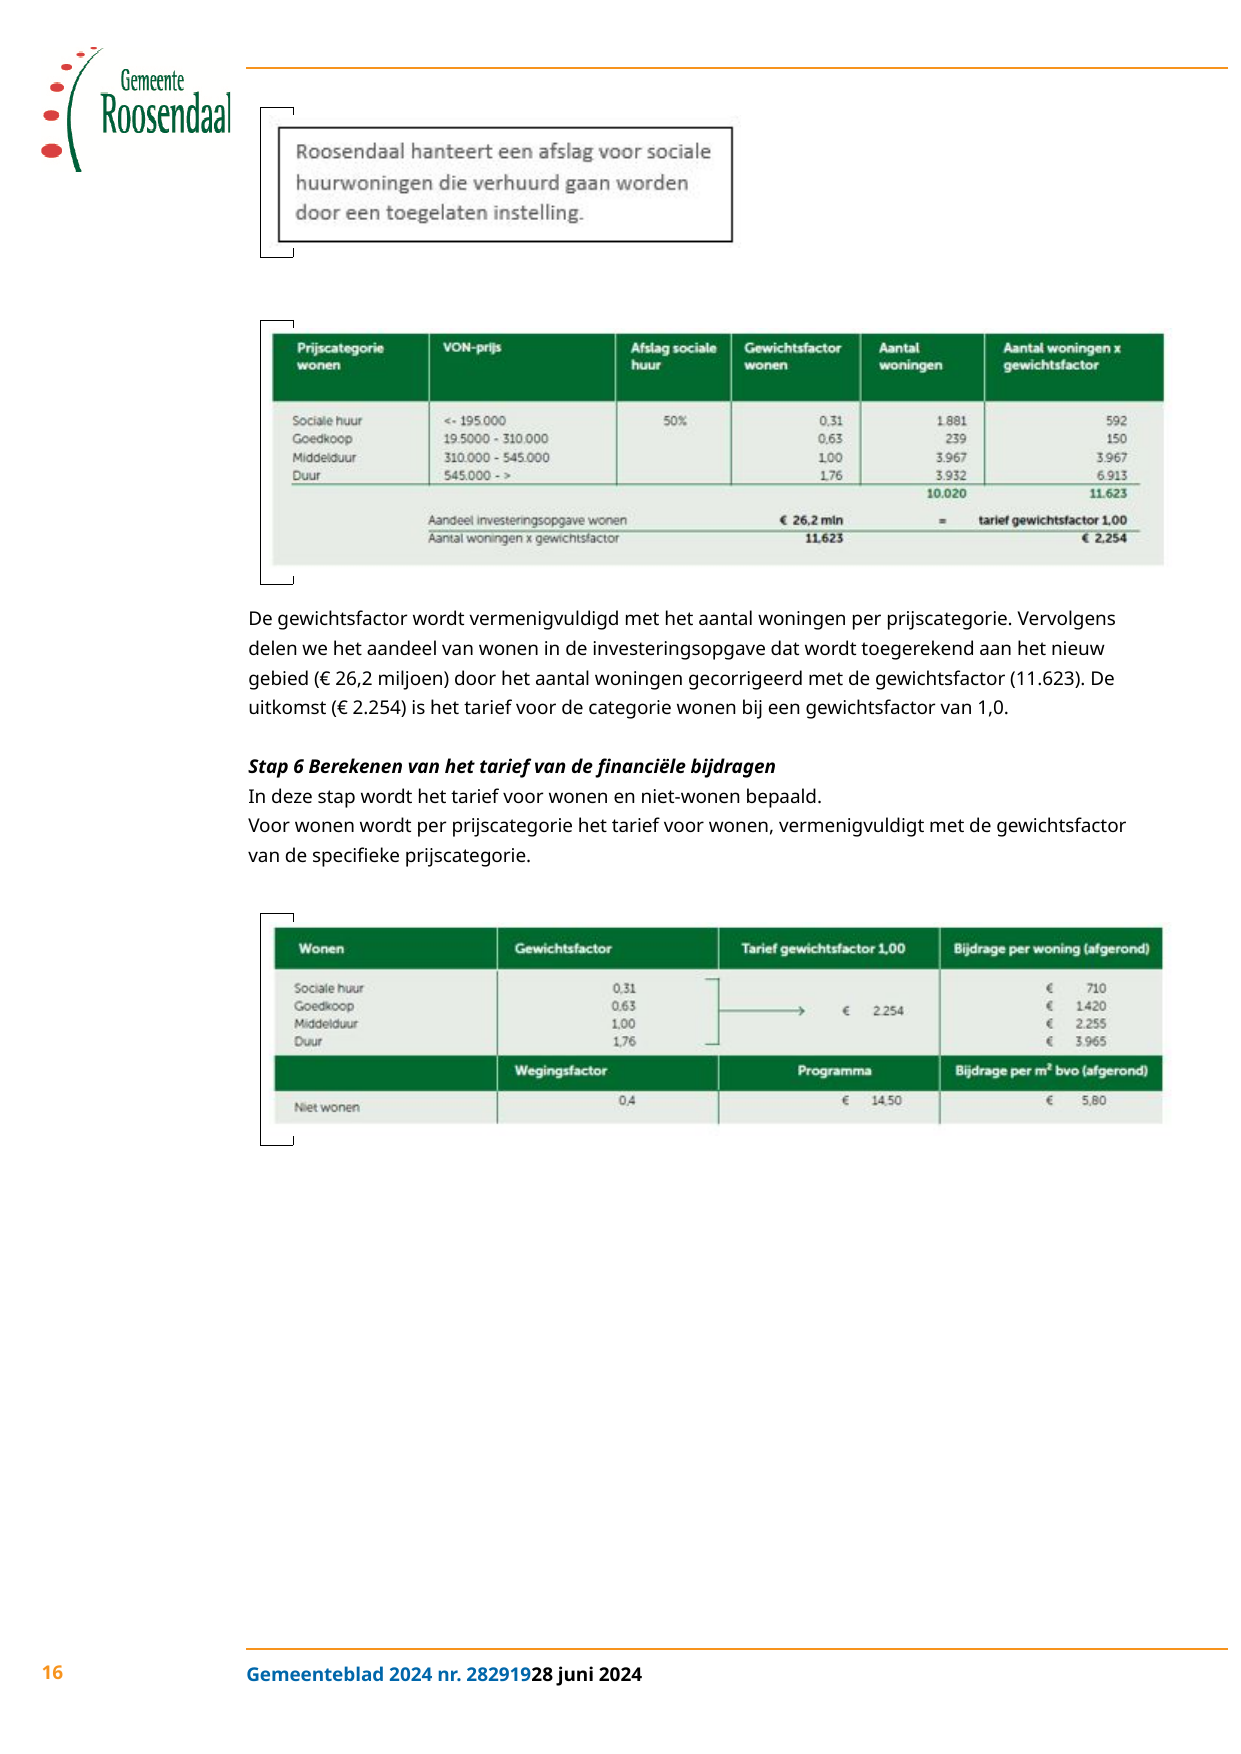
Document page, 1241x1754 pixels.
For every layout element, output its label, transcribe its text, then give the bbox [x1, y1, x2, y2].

picture [41, 47, 231, 172]
picture [268, 115, 742, 248]
text In deze stap wordt het tarief voor wonen en niet-wonen bepaald. [248, 783, 1152, 809]
text De gewichtsfactor wordt vermenigvuldigd met het aantal woningen per prijscategorie. Vervolgens delen we het aandeel van wonen in de investeringsopgave dat wordt toegerekend aan het nieuw gebied (€ 26,2 miljoen) door het aantal woningen gecorrigeerd met de gewichtsfactor (11.623). De uitkomst (€ 2.254) is het tarief voor de categorie wonen bij een gewichtsfactor van 1,0. [248, 606, 1152, 720]
picture [268, 328, 1173, 576]
text Stap 6 Berekenen van het tarief van de financiële bijdragen [248, 753, 1152, 779]
picture [268, 922, 1173, 1136]
text Voor wonen wordt per prijscategorie het tarief voor wonen, vermenigvuldigt met de gewichtsfactor van de specifieke prijscategorie. [248, 813, 1152, 868]
